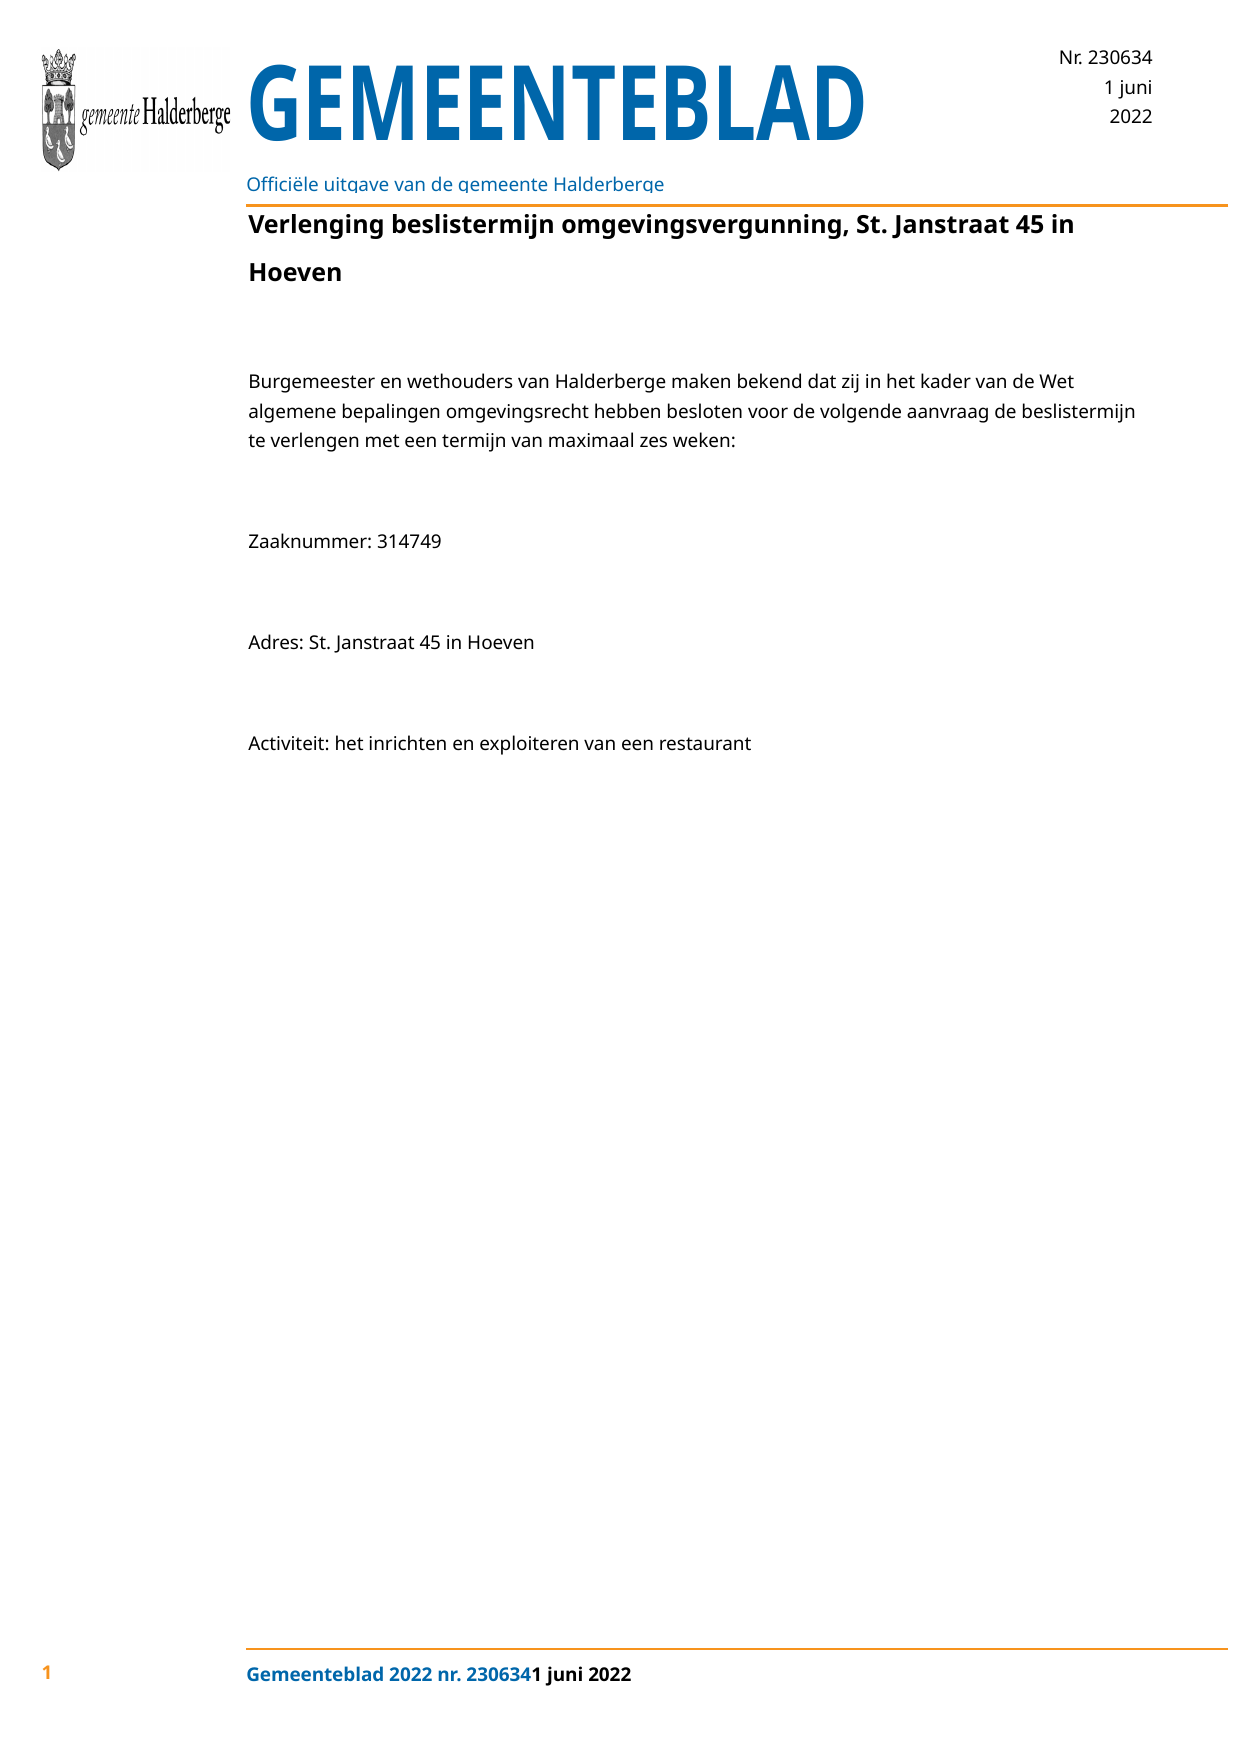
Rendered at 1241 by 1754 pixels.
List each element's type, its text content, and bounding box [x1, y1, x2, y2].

picture [41, 47, 231, 172]
text Adres: St. Janstraat 45 in Hoeven [248, 629, 1152, 655]
text Burgemeester en wethouders van Halderberge maken bekend dat zij in het kader van de Wet algemene bepalingen omgevingsrecht hebben besloten voor de volgende aanvraag de beslistermijn te verlengen met een termijn van maximaal zes weken: [248, 368, 1152, 453]
text Activiteit: het inrichten en exploiteren van een restaurant [248, 730, 1152, 756]
text Zaaknummer: 314749 [248, 528, 1152, 554]
text Verlenging beslistermijn omgevingsvergunning, St. Janstraat 45 in Hoeven [248, 207, 1152, 288]
